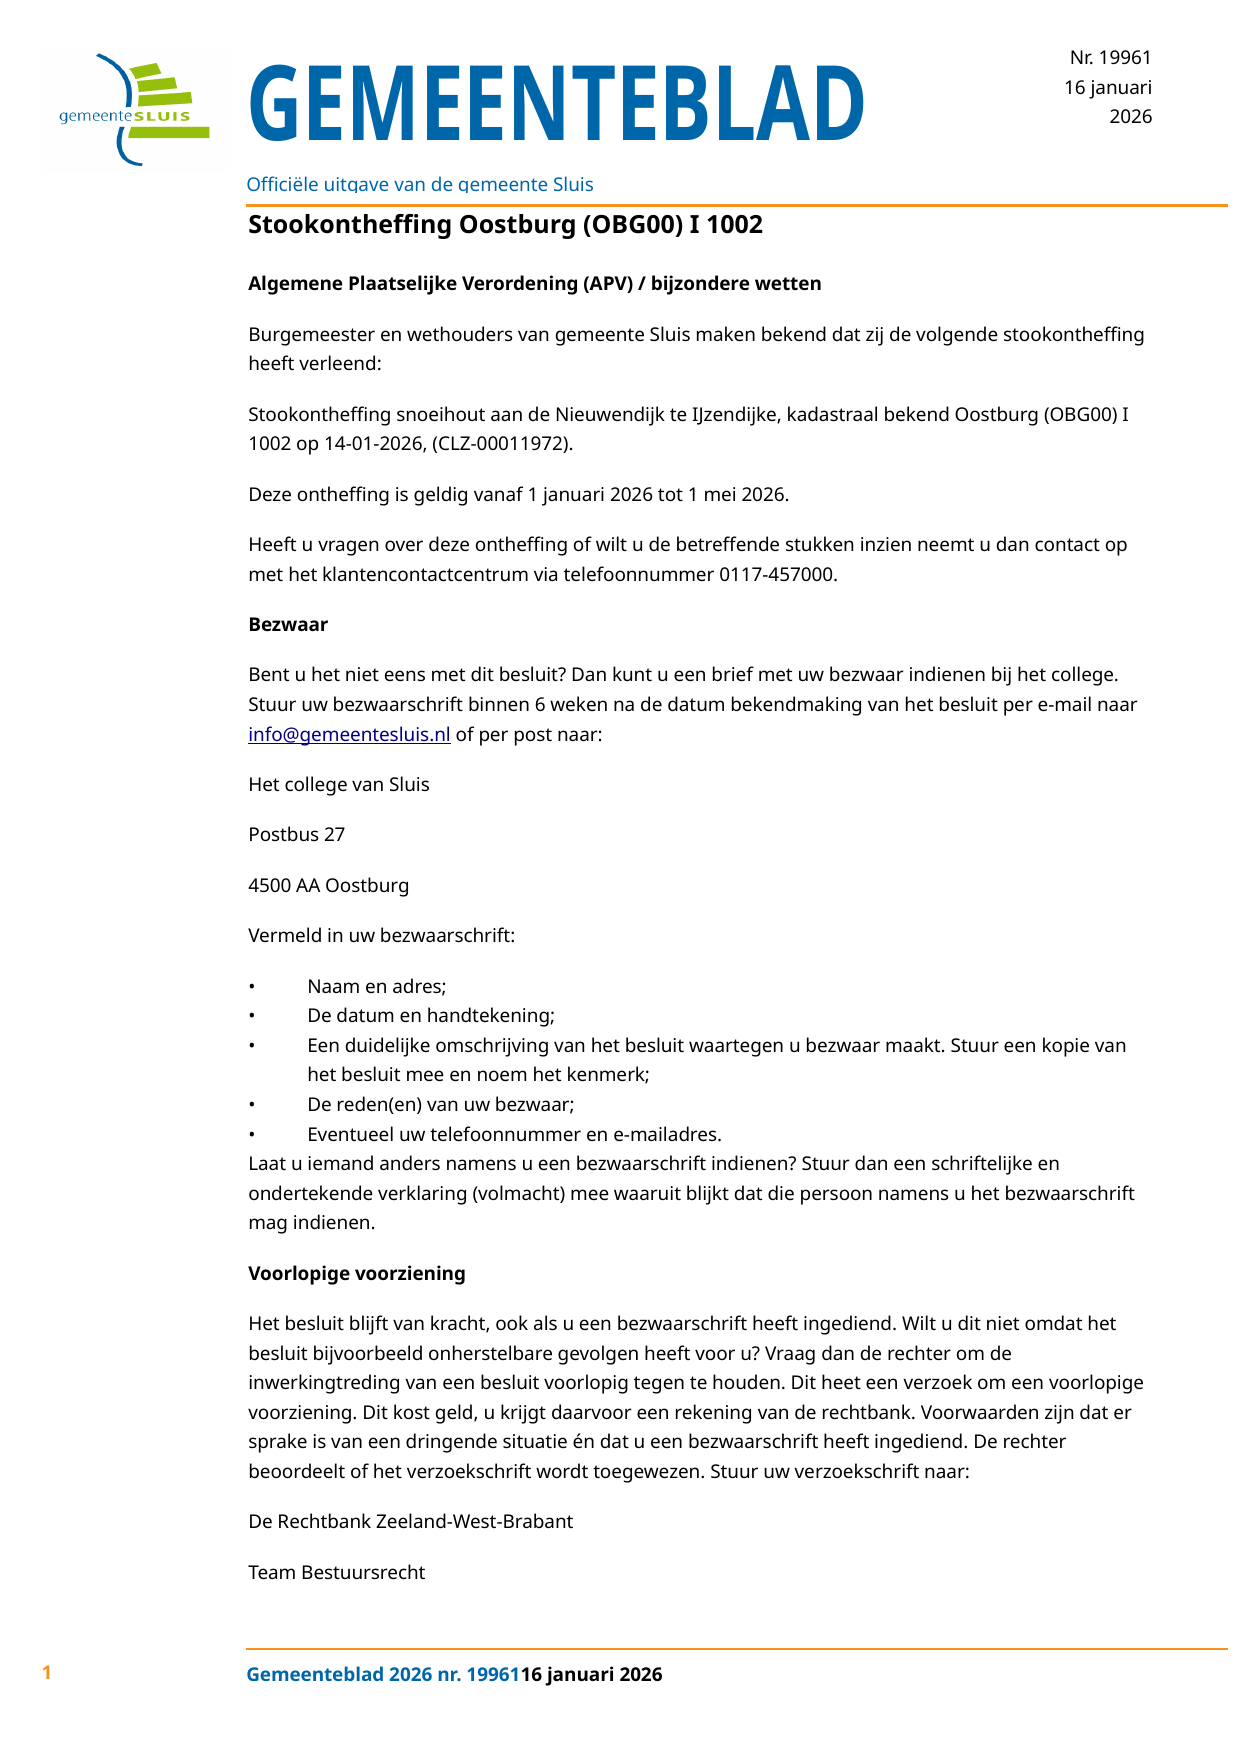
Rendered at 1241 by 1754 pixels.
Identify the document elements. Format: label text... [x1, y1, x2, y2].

text Voorlopige voorziening [248, 1260, 1152, 1286]
text Deze ontheffing is geldig vanaf 1 januari 2026 tot 1 mei 2026. [248, 481, 1152, 506]
text 4500 AA Oostburg [248, 872, 1152, 898]
text Stookontheffing snoeihout aan de Nieuwendijk te IJzendijke, kadastraal bekend Oostburg (OBG00) I 1002 op 14-01-2026, (CLZ-00011972). [248, 401, 1152, 456]
list De datum en handtekening; [248, 1002, 1152, 1028]
text Bent u het niet eens met dit besluit? Dan kunt u een brief met uw bezwaar indienen bij het college. Stuur uw bezwaarschrift binnen 6 weken na de datum bekendmaking van het besluit per e-mail naar info@gemeentesluis.nl of per post naar: [248, 662, 1152, 746]
text Team Bestuursrecht [248, 1559, 1152, 1585]
list Naam en adres; [248, 973, 1152, 998]
text Het college van Sluis [248, 771, 1152, 797]
text Postbus 27 [248, 822, 1152, 847]
text Bezwaar [248, 611, 1152, 637]
list Een duidelijke omschrijving van het besluit waartegen u bezwaar maakt. Stuur een kopie van het besluit mee en noem het kenmerk; [248, 1032, 1152, 1087]
text Vermeld in uw bezwaarschrift: [248, 922, 1152, 948]
text Laat u iemand anders namens u een bezwaarschrift indienen? Stuur dan een schriftelijke en ondertekende verklaring (volmacht) mee waaruit blijkt dat die persoon namens u het bezwaarschrift mag indienen. [248, 1150, 1152, 1235]
text Burgemeester en wethouders van gemeente Sluis maken bekend dat zij de volgende stookontheffing heeft verleend: [248, 321, 1152, 376]
text Algemene Plaatselijke Verordening (APV) / bijzondere wetten [248, 270, 1152, 296]
text Heeft u vragen over deze ontheffing of wilt u de betreffende stukken inzien neemt u dan contact op met het klantencontactcentrum via telefoonnummer 0117-457000. [248, 531, 1152, 586]
text Het besluit blijft van kracht, ook als u een bezwaarschrift heeft ingediend. Wilt u dit niet omdat het besluit bijvoorbeeld onherstelbare gevolgen heeft voor u? Vraag dan de rechter om de inwerkingtreding van een besluit voorlopig tegen te houden. Dit heet een verzoek om een voorlopige voorziening. Dit kost geld, u krijgt daarvoor een rekening van de rechtbank. Voorwaarden zijn dat er sprake is van een dringende situatie én dat u een bezwaarschrift heeft ingediend. De rechter beoordeelt of het verzoekschrift wordt toegewezen. Stuur uw verzoekschrift naar: [248, 1310, 1152, 1484]
text De Rechtbank Zeeland-West-Brabant [248, 1509, 1152, 1534]
text Stookontheffing Oostburg (OBG00) I 1002 [248, 207, 1152, 241]
picture [41, 47, 231, 172]
list Eventueel uw telefoonnummer en e-mailadres. [248, 1121, 1152, 1146]
list De reden(en) van uw bezwaar; [248, 1091, 1152, 1117]
